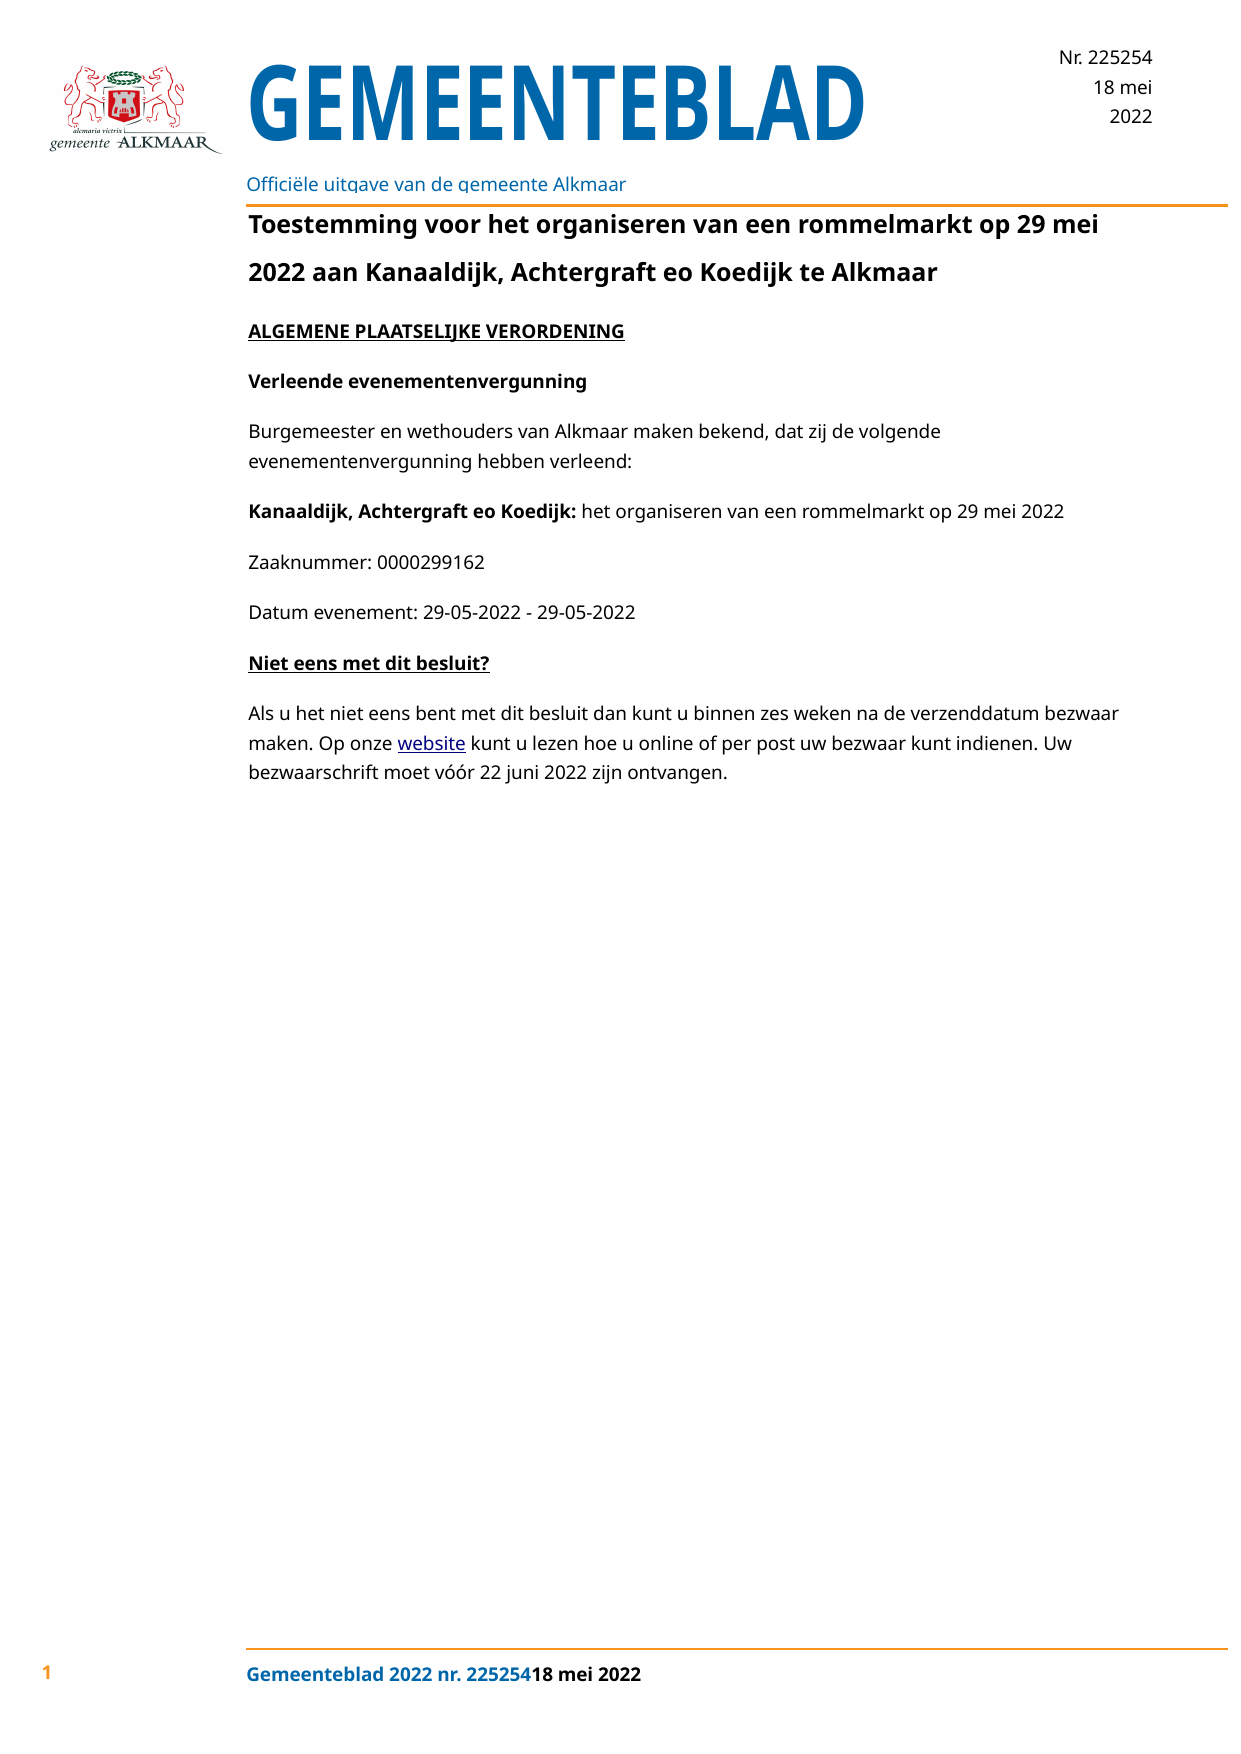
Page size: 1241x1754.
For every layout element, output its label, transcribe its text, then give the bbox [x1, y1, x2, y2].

text Zaaknummer: 0000299162 [248, 549, 1152, 575]
text Kanaaldijk, Achtergraft eo Koedijk: het organiseren van een rommelmarkt op 29 mei 2022 [248, 499, 1152, 524]
text ALGEMENE PLAATSELIJKE VERORDENING [248, 318, 1152, 344]
text Verleende evenementenvergunning [248, 368, 1152, 394]
text Niet eens met dit besluit? [248, 650, 1152, 676]
text Burgemeester en wethouders van Alkmaar maken bekend, dat zij de volgende evenementenvergunning hebben verleend: [248, 419, 1152, 474]
text Toestemming voor het organiseren van een rommelmarkt op 29 mei 2022 aan Kanaaldijk, Achtergraft eo Koedijk te Alkmaar [248, 207, 1152, 288]
picture [41, 47, 231, 172]
text Als u het niet eens bent met dit besluit dan kunt u binnen zes weken na de verzenddatum bezwaar maken. Op onze website kunt u lezen hoe u online of per post uw bezwaar kunt indienen. Uw bezwaarschrift moet vóór 22 juni 2022 zijn ontvangen. [248, 700, 1152, 785]
text Datum evenement: 29-05-2022 - 29-05-2022 [248, 599, 1152, 625]
